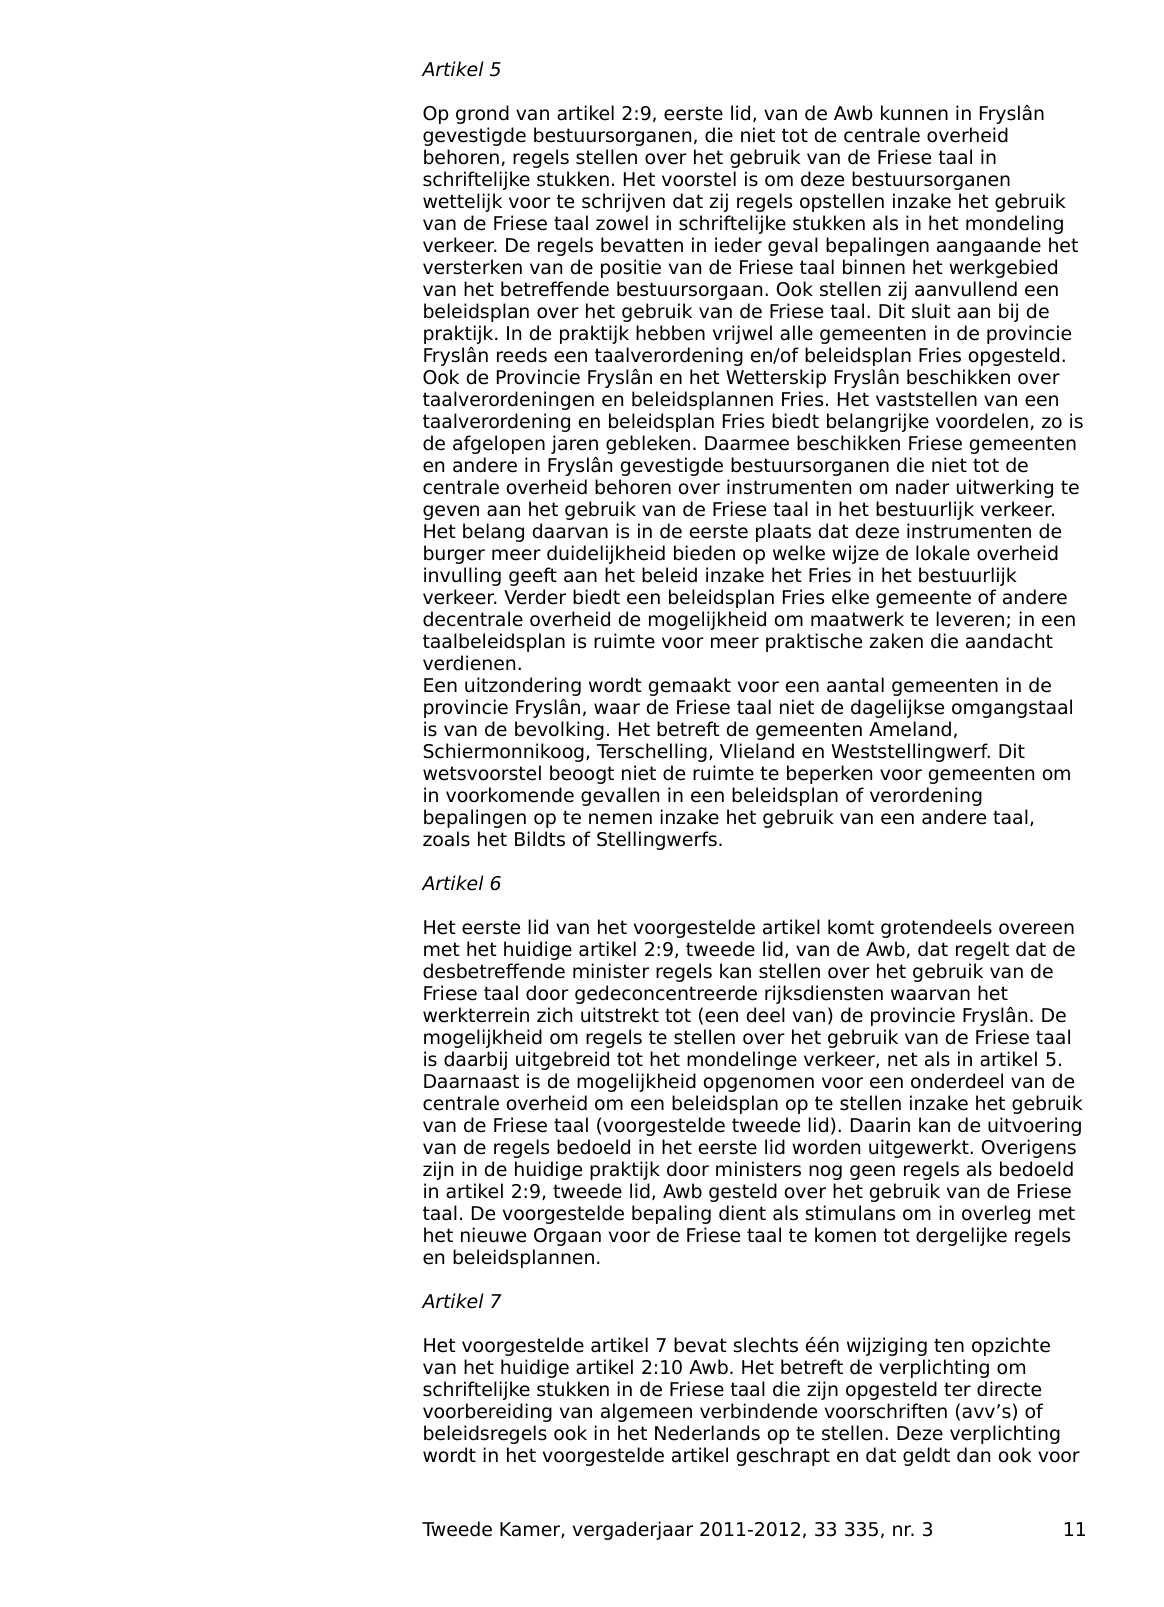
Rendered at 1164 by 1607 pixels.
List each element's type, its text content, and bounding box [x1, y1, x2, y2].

text Het eerste lid van het voorgestelde artikel komt grotendeels overeen met het huidige artikel 2:9, tweede lid, van de Awb, dat regelt dat de desbetreffende minister regels kan stellen over het gebruik van de Friese taal door gedeconcentreerde rijksdiensten waarvan het werkterrein zich uitstrekt tot (een deel van) de provincie Fryslân. De mogelijkheid om regels te stellen over het gebruik van de Friese taal is daarbij uitgebreid tot het mondelinge verkeer, net als in artikel 5. [422, 917, 1087, 1071]
subtitle Artikel 6 [422, 873, 1087, 895]
text Daarnaast is de mogelijkheid opgenomen voor een onderdeel van de centrale overheid om een beleidsplan op te stellen inzake het gebruik van de Friese taal (voorgestelde tweede lid). Daarin kan de uitvoering van de regels bedoeld in het eerste lid worden uitgewerkt. Overigens zijn in de huidige praktijk door ministers nog geen regels als bedoeld in artikel 2:9, tweede lid, Awb gesteld over het gebruik van de Friese taal. De voorgestelde bepaling dient als stimulans om in overleg met het nieuwe Orgaan voor de Friese taal te komen tot dergelijke regels en beleidsplannen. [422, 1071, 1087, 1268]
text Op grond van artikel 2:9, eerste lid, van de Awb kunnen in Fryslân gevestigde bestuursorganen, die niet tot de centrale overheid behoren, regels stellen over het gebruik van de Friese taal in schriftelijke stukken. Het voorstel is om deze bestuursorganen wettelijk voor te schrijven dat zij regels opstellen inzake het gebruik van de Friese taal zowel in schriftelijke stukken als in het mondeling verkeer. De regels bevatten in ieder geval bepalingen aangaande het versterken van de positie van de Friese taal binnen het werkgebied van het betreffende bestuursorgaan. Ook stellen zij aanvullend een beleidsplan over het gebruik van de Friese taal. Dit sluit aan bij de praktijk. In de praktijk hebben vrijwel alle gemeenten in de provincie Fryslân reeds een taalverordening en/of beleidsplan Fries opgesteld. Ook de Provincie Fryslân en het Wetterskip Fryslân beschikken over taalverordeningen en beleidsplannen Fries. Het vaststellen van een taalverordening en beleidsplan Fries biedt belangrijke voordelen, zo is de afgelopen jaren gebleken. Daarmee beschikken Friese gemeenten en andere in Fryslân gevestigde bestuursorganen die niet tot de centrale overheid behoren over instrumenten om nader uitwerking te geven aan het gebruik van de Friese taal in het bestuurlijk verkeer. Het belang daarvan is in de eerste plaats dat deze instrumenten de burger meer duidelijkheid bieden op welke wijze de lokale overheid invulling geeft aan het beleid inzake het Fries in het bestuurlijk verkeer. Verder biedt een beleidsplan Fries elke gemeente of andere decentrale overheid de mogelijkheid om maatwerk te leveren; in een taalbeleidsplan is ruimte voor meer praktische zaken die aandacht verdienen. [422, 103, 1087, 675]
text Het voorgestelde artikel 7 bevat slechts één wijziging ten opzichte van het huidige artikel 2:10 Awb. Het betreft de verplichting om schriftelijke stukken in de Friese taal die zijn opgesteld ter directe voorbereiding van algemeen verbindende voorschriften (avv’s) of beleidsregels ook in het Nederlands op te stellen. Deze verplichting wordt in het voorgestelde artikel geschrapt en dat geldt dan ook voor [422, 1335, 1087, 1467]
text Een uitzondering wordt gemaakt voor een aantal gemeenten in de provincie Fryslân, waar de Friese taal niet de dagelijkse omgangstaal is van de bevolking. Het betreft de gemeenten Ameland, Schiermonnikoog, Terschelling, Vlieland en Weststellingwerf. Dit wetsvoorstel beoogt niet de ruimte te beperken voor gemeenten om in voorkomende gevallen in een beleidsplan of verordening bepalingen op te nemen inzake het gebruik van een andere taal, zoals het Bildts of Stellingwerfs. [422, 675, 1087, 851]
subtitle Artikel 7 [422, 1291, 1087, 1313]
subtitle Artikel 5 [422, 59, 1087, 81]
